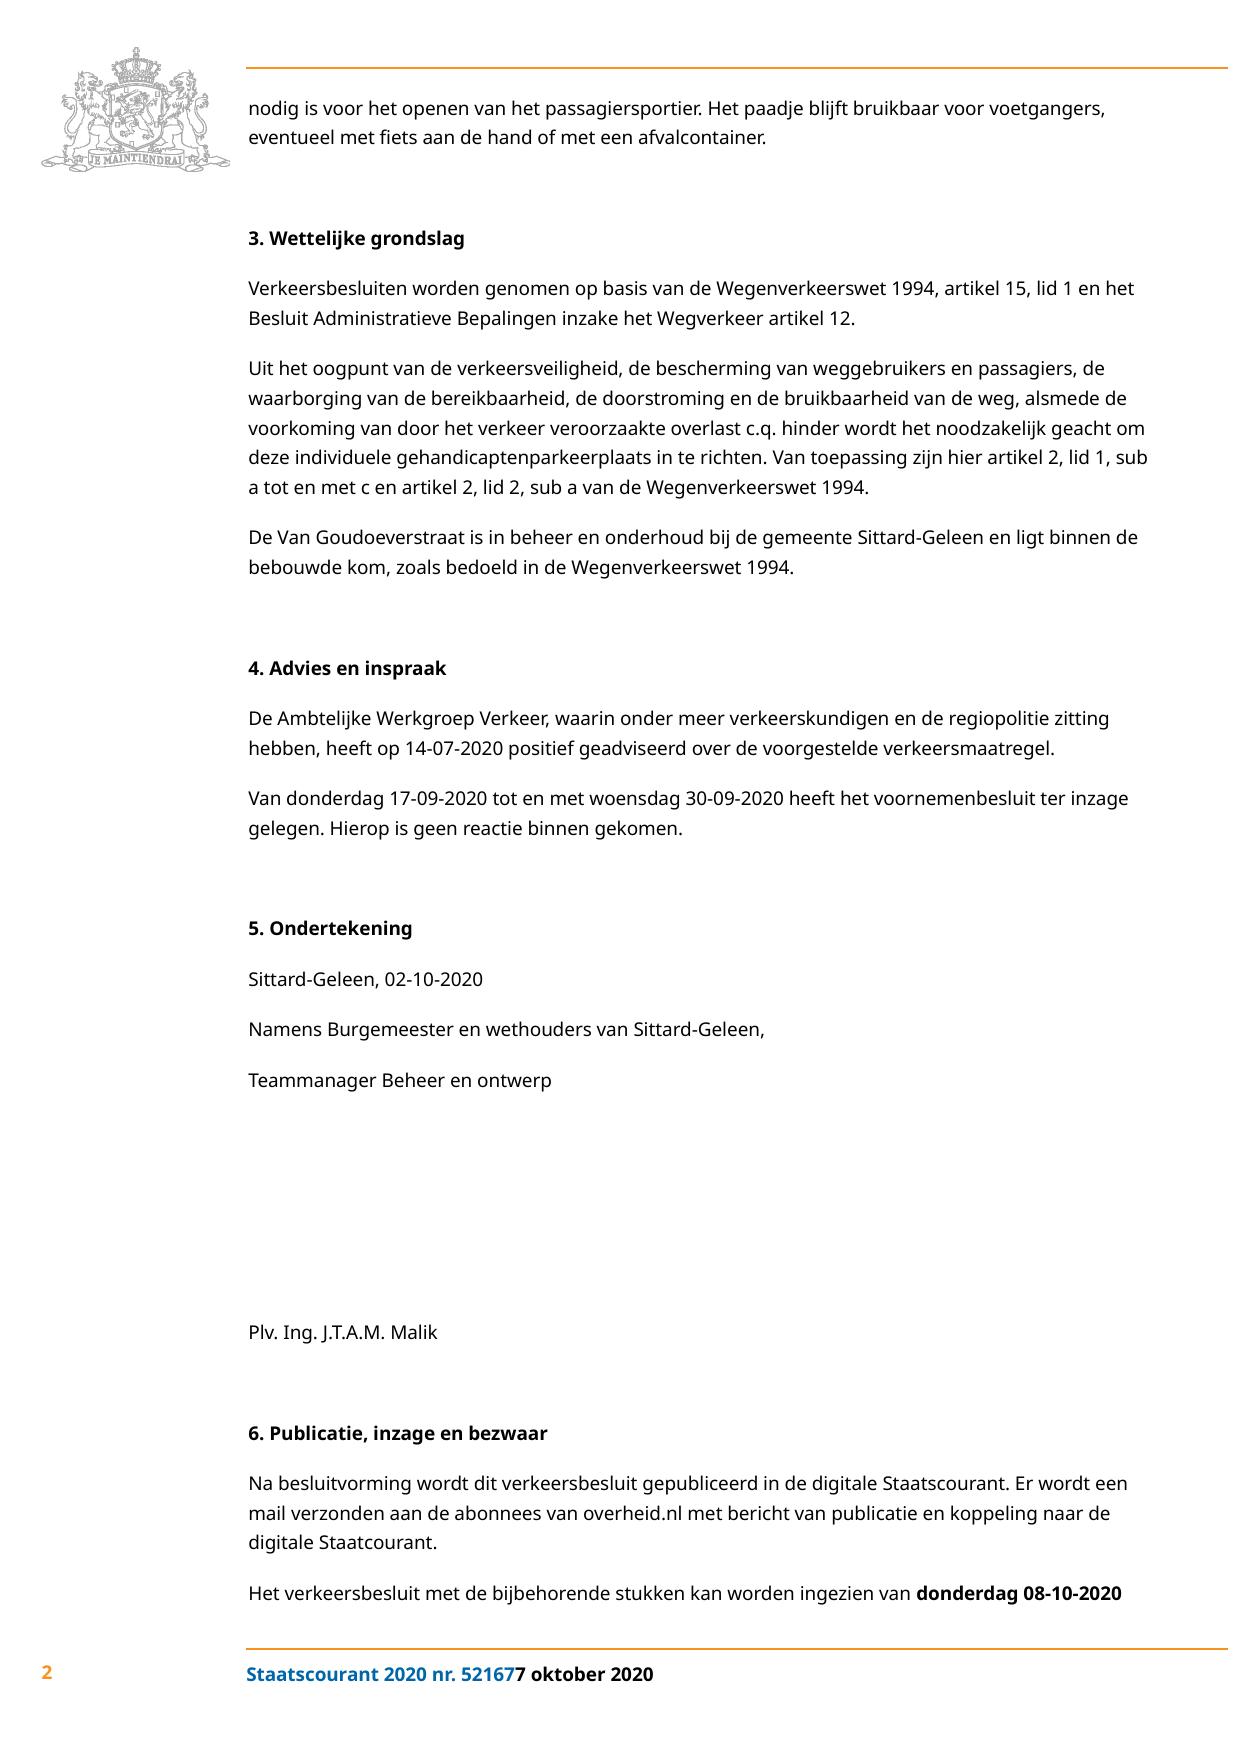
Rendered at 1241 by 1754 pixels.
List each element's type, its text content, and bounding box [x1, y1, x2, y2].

text Teammanager Beheer en ontwerp [248, 1067, 1152, 1093]
text Het verkeersbesluit met de bijbehorende stukken kan worden ingezien van donderdag 08-10-2020 [248, 1580, 1152, 1606]
picture [41, 47, 231, 172]
text Van donderdag 17-09-2020 tot en met woensdag 30-09-2020 heeft het voornemenbesluit ter inzage gelegen. Hierop is geen reactie binnen gekomen. [248, 785, 1152, 841]
text nodig is voor het openen van het passagiersportier. Het paadje blijft bruikbaar voor voetgangers, eventueel met fiets aan de hand of met een afvalcontainer. [248, 95, 1152, 150]
text Verkeersbesluiten worden genomen op basis van de Wegenverkeerswet 1994, artikel 15, lid 1 en het Besluit Administratieve Bepalingen inzake het Wegverkeer artikel 12. [248, 276, 1152, 331]
text De Ambtelijke Werkgroep Verkeer, waarin onder meer verkeerskundigen en de regiopolitie zitting hebben, heeft op 14-07-2020 positief geadviseerd over de voorgestelde verkeersmaatregel. [248, 705, 1152, 761]
text 4. Advies en inspraak [248, 655, 1152, 681]
text Na besluitvorming wordt dit verkeersbesluit gepubliceerd in de digitale Staatscourant. Er wordt een mail verzonden aan de abonnees van overheid.nl met bericht van publicatie en koppeling naar de digitale Staatcourant. [248, 1470, 1152, 1555]
text 5. Ondertekening [248, 916, 1152, 941]
text De Van Goudoeverstraat is in beheer en onderhoud bij de gemeente Sittard-Geleen en ligt binnen de bebouwde kom, zoals bedoeld in de Wegenverkeerswet 1994. [248, 524, 1152, 580]
text 6. Publicatie, inzage en bezwaar [248, 1420, 1152, 1446]
text Namens Burgemeester en wethouders van Sittard-Geleen, [248, 1016, 1152, 1042]
text Plv. Ing. J.T.A.M. Malik [248, 1319, 1152, 1345]
text Uit het oogpunt van de verkeersveiligheid, de bescherming van weggebruikers en passagiers, de waarborging van de bereikbaarheid, de doorstroming en de bruikbaarheid van de weg, alsmede de voorkoming van door het verkeer veroorzaakte overlast c.q. hinder wordt het noodzakelijk geacht om deze individuele gehandicaptenparkeerplaats in te richten. Van toepassing zijn hier artikel 2, lid 1, sub a tot en met c en artikel 2, lid 2, sub a van de Wegenverkeerswet 1994. [248, 356, 1152, 500]
text 3. Wettelijke grondslag [248, 225, 1152, 251]
text Sittard-Geleen, 02-10-2020 [248, 966, 1152, 992]
